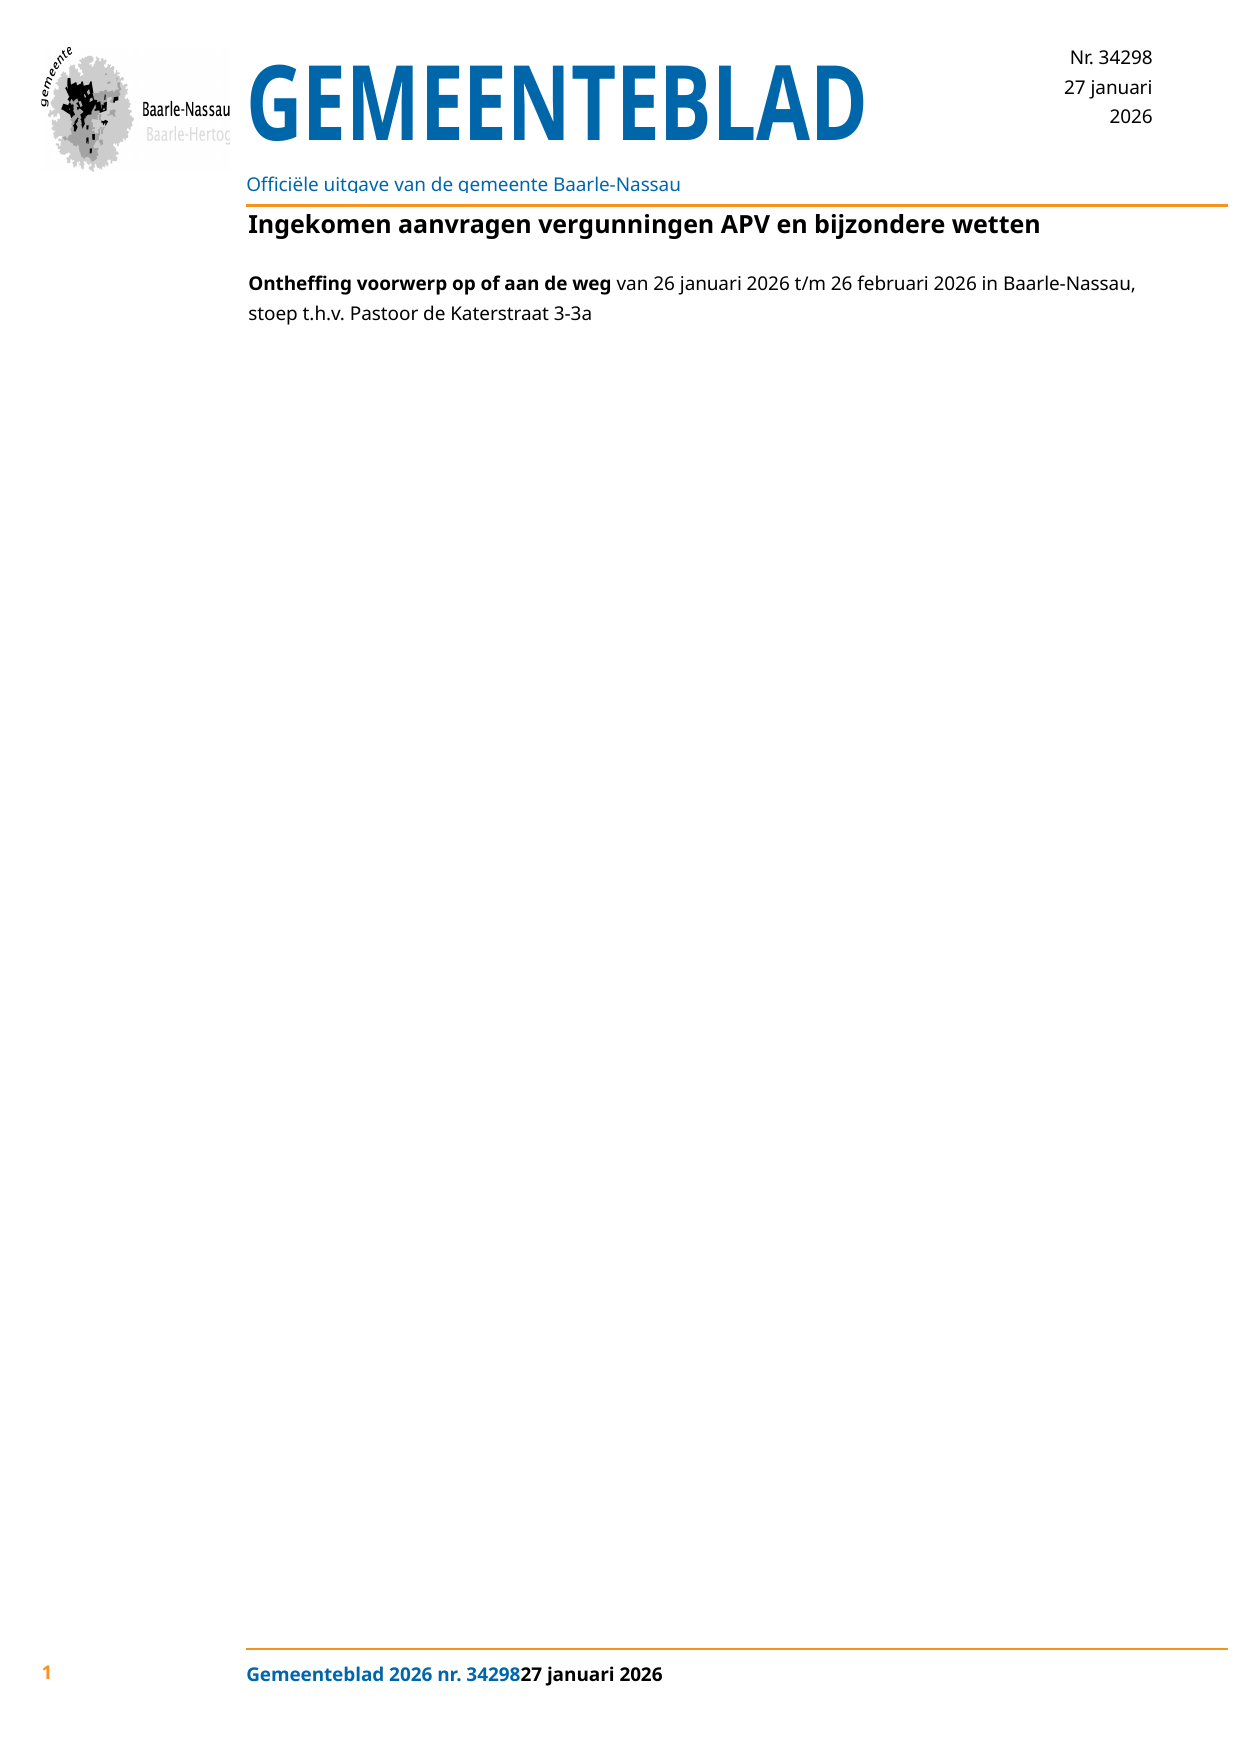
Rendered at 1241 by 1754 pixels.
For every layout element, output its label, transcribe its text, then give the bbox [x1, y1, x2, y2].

text Ingekomen aanvragen vergunningen APV en bijzondere wetten [248, 207, 1152, 241]
picture [41, 47, 231, 172]
text Ontheffing voorwerp op of aan de weg van 26 januari 2026 t/m 26 februari 2026 in Baarle-Nassau, stoep t.h.v. Pastoor de Katerstraat 3-3a [248, 270, 1152, 326]
